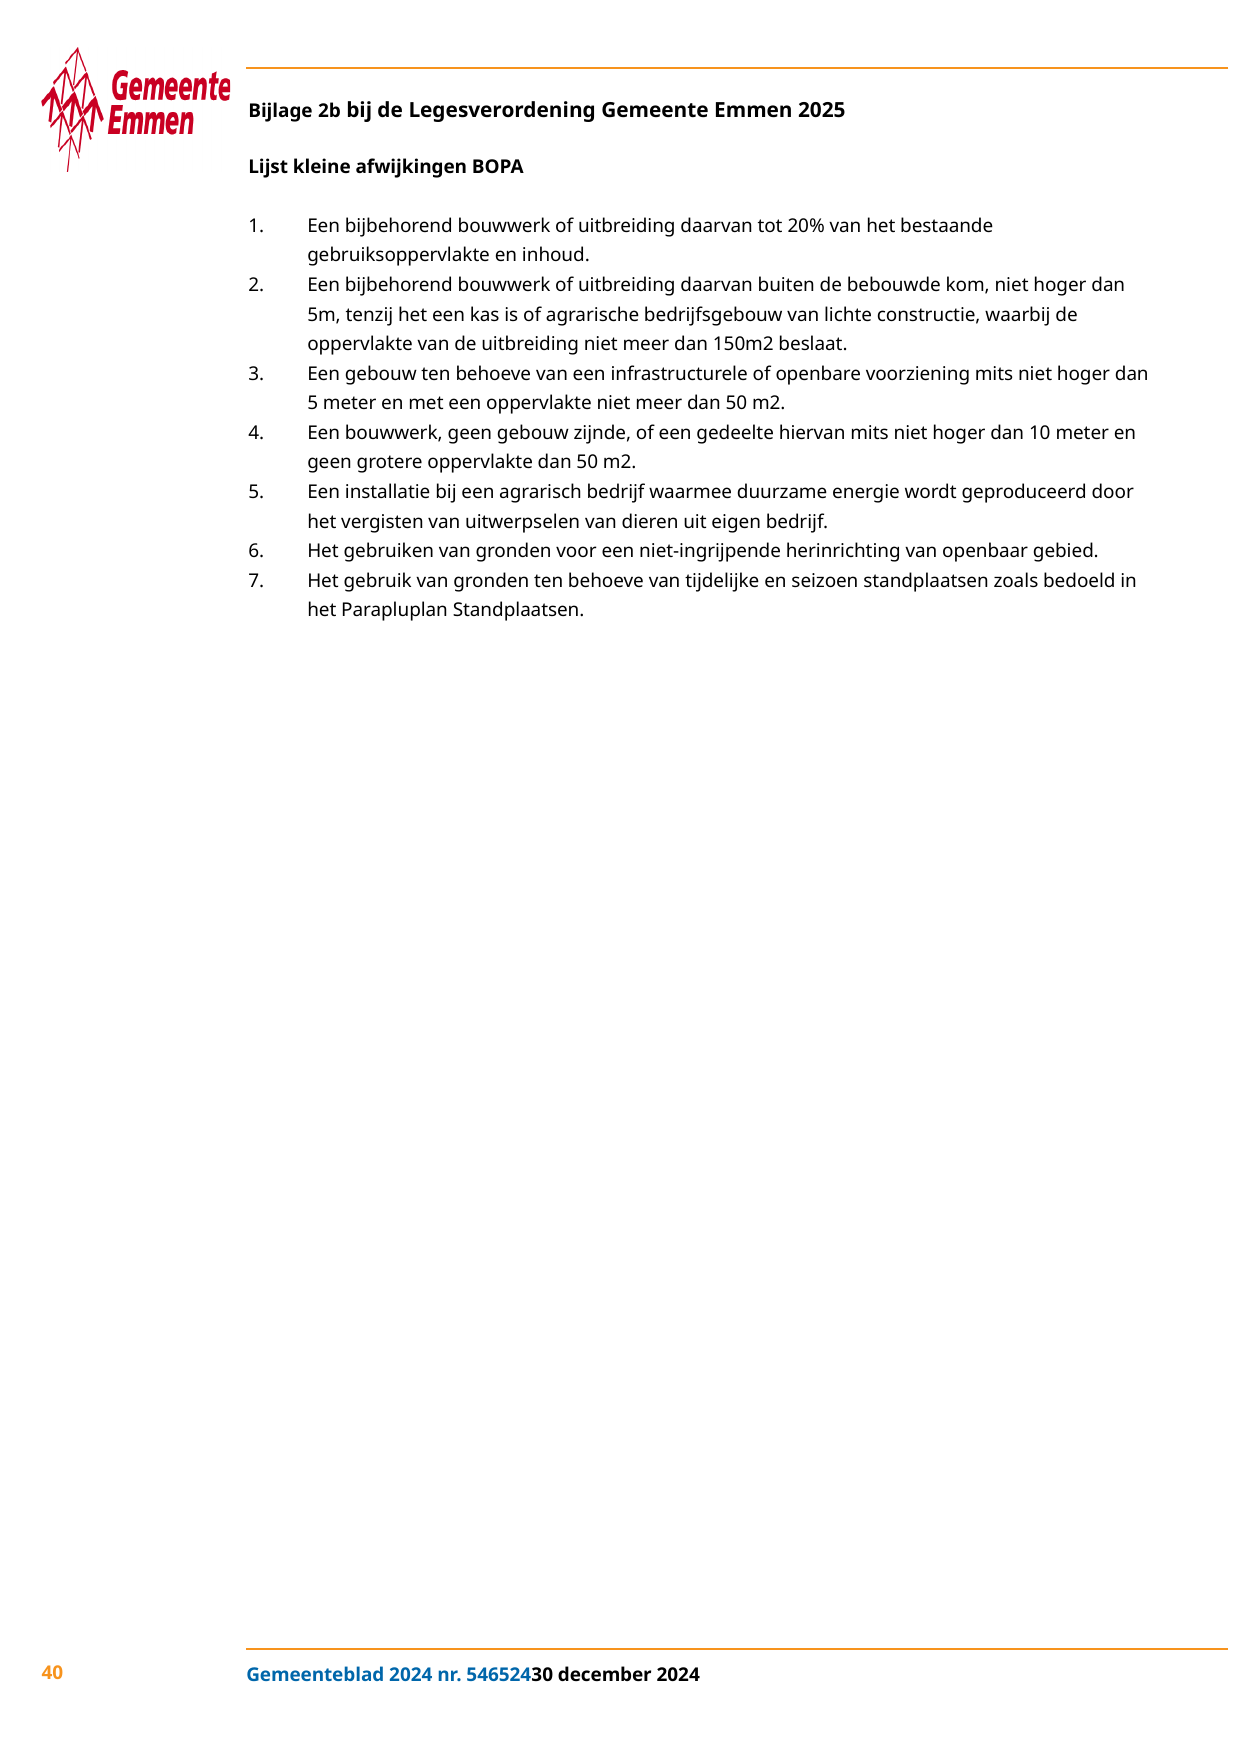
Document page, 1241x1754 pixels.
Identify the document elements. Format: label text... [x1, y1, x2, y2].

text Bijlage 2b bij de Legesverordening Gemeente Emmen 2025 [248, 95, 1152, 123]
list Een installatie bij een agrarisch bedrijf waarmee duurzame energie wordt geproduceerd door het vergisten van uitwerpselen van dieren uit eigen bedrijf. [248, 478, 1152, 534]
list Een bijbehorend bouwwerk of uitbreiding daarvan tot 20% van het bestaande gebruiksoppervlakte en inhoud. [248, 212, 1152, 267]
picture [41, 47, 231, 172]
list Het gebruik van gronden ten behoeve van tijdelijke en seizoen standplaatsen zoals bedoeld in het Parapluplan Standplaatsen. [248, 567, 1152, 622]
list Een bouwwerk, geen gebouw zijnde, of een gedeelte hiervan mits niet hoger dan 10 meter en geen grotere oppervlakte dan 50 m2. [248, 419, 1152, 474]
text Lijst kleine afwijkingen BOPA [248, 153, 1152, 179]
list Een bijbehorend bouwwerk of uitbreiding daarvan buiten de bebouwde kom, niet hoger dan 5m, tenzij het een kas is of agrarische bedrijfsgebouw van lichte constructie, waarbij de oppervlakte van de uitbreiding niet meer dan 150m2 beslaat. [248, 271, 1152, 356]
list Een gebouw ten behoeve van een infrastructurele of openbare voorziening mits niet hoger dan 5 meter en met een oppervlakte niet meer dan 50 m2. [248, 360, 1152, 415]
list Het gebruiken van gronden voor een niet-ingrijpende herinrichting van openbaar gebied. [248, 537, 1152, 563]
